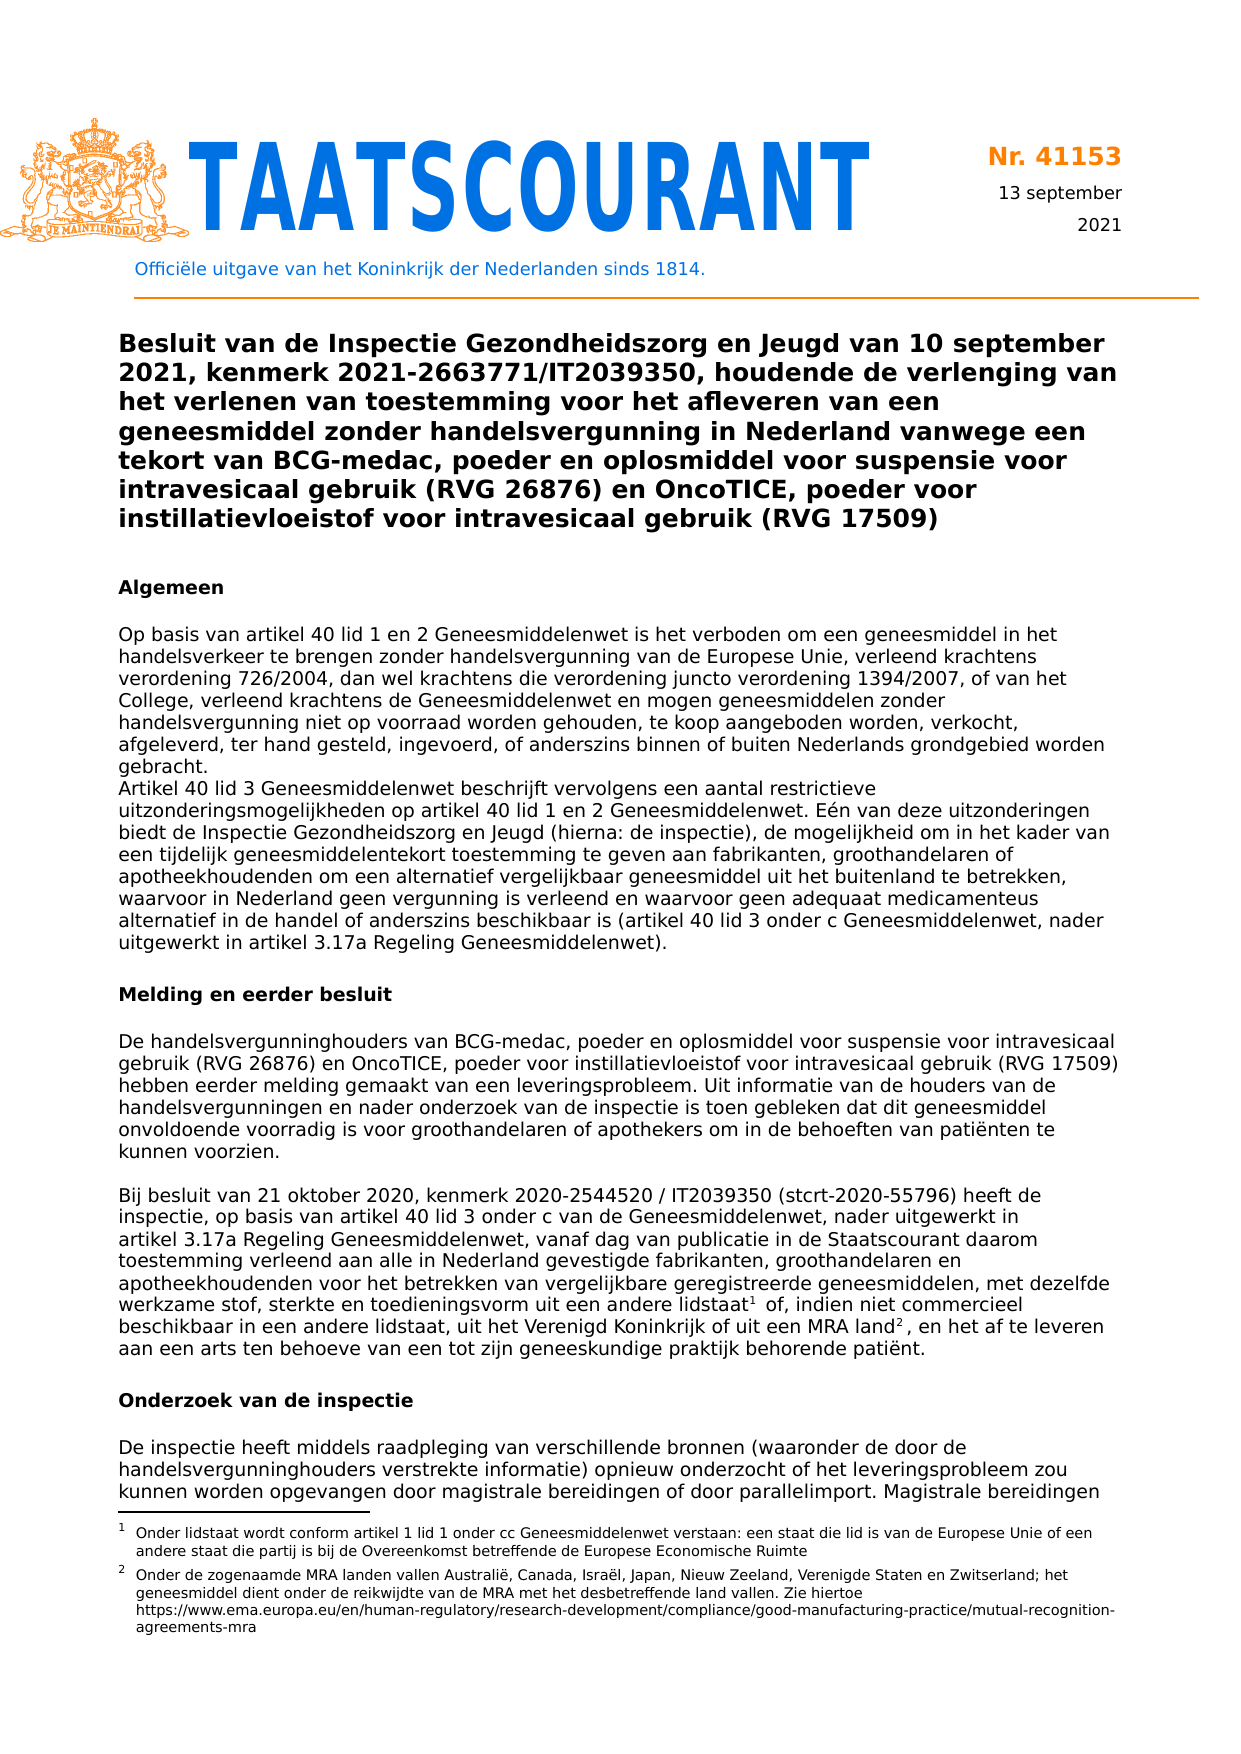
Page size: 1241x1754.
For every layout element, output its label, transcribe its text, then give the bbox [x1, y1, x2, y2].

text De inspectie heeft middels raadpleging van verschillende bronnen (waaronder de door de handelsvergunninghouders verstrekte informatie) opnieuw onderzocht of het leveringsprobleem zou kunnen worden opgevangen door magistrale bereidingen of door parallelimport. Magistrale bereidingen [118, 1437, 1122, 1503]
text Artikel 40 lid 3 Geneesmiddelenwet beschrijft vervolgens een aantal restrictieve uitzonderingsmogelijkheden op artikel 40 lid 1 en 2 Geneesmiddelenwet. Eén van deze uitzonderingen biedt de Inspectie Gezondheidszorg en Jeugd (hierna: de inspectie), de mogelijkheid om in het kader van een tijdelijk geneesmiddelentekort toestemming te geven aan fabrikanten, groothandelaren of apotheekhoudenden om een alternatief vergelijkbaar geneesmiddel uit het buitenland te betrekken, waarvoor in Nederland geen vergunning is verleend en waarvoor geen adequaat medicamenteus alternatief in de handel of anderszins beschikbaar is (artikel 40 lid 3 onder c Geneesmiddelenwet, nader uitgewerkt in artikel 3.17a Regeling Geneesmiddelenwet). [118, 778, 1122, 954]
text De handelsvergunninghouders van BCG-medac, poeder en oplosmiddel voor suspensie voor intravesicaal gebruik (RVG 26876) en OncoTICE, poeder voor instillatievloeistof voor intravesicaal gebruik (RVG 17509) hebben eerder melding gemaakt van een leveringsprobleem. Uit informatie van de houders van de handelsvergunningen en nader onderzoek van de inspectie is toen gebleken dat dit geneesmiddel onvoldoende voorradig is voor groothandelaren of apothekers om in de behoeften van patiënten te kunnen voorzien. [118, 1031, 1122, 1163]
text Onder lidstaat wordt conform artikel 1 lid 1 onder cc Geneesmiddelenwet verstaan: een staat die lid is van de Europese Unie of een andere staat die partij is bij de Overeenkomst betreffende de Europese Economische Ruimte [118, 1521, 1122, 1560]
subtitle Melding en eerder besluit [118, 984, 1122, 1006]
table_header Nr. 41153 [939, 118, 1199, 177]
text Bij besluit van 21 oktober 2020, kenmerk 2020-2544520 / IT2039350 (stcrt-2020-55796) heeft de inspectie, op basis van artikel 40 lid 3 onder c van de Geneesmiddelenwet, nader uitgewerkt in artikel 3.17a Regeling Geneesmiddelenwet, vanaf dag van publicatie in de Staatscourant daarom toestemming verleend aan alle in Nederland gevestigde fabrikanten, groothandelaren en apotheekhoudenden voor het betrekken van vergelijkbare geregistreerde geneesmiddelen, met dezelfde werkzame stof, sterkte en toedieningsvorm uit een andere lidstaat of, indien niet commercieel beschikbaar in een andere lidstaat, uit het Verenigd Koninkrijk of uit een MRA land, en het af te leveren aan een arts ten behoeve van een tot zijn geneeskundige praktijk behorende patiënt. [118, 1184, 1122, 1360]
table_header [0, 242, 134, 297]
subtitle Onderzoek van de inspectie [118, 1390, 1122, 1412]
picture [0, 118, 189, 242]
text Op basis van artikel 40 lid 1 en 2 Geneesmiddelenwet is het verboden om een geneesmiddel in het handelsverkeer te brengen zonder handelsvergunning van de Europese Unie, verleend krachtens verordening 726/2004, dan wel krachtens die verordening juncto verordening 1394/2007, of van het College, verleend krachtens de Geneesmiddelenwet en mogen geneesmiddelen zonder handelsvergunning niet op voorraad worden gehouden, te koop aangeboden worden, verkocht, afgeleverd, ter hand gesteld, ingevoerd, of anderszins binnen of buiten Nederlands grondgebied worden gebracht. [118, 624, 1122, 778]
subtitle Besluit van de Inspectie Gezondheidszorg en Jeugd van 10 september 2021, kenmerk 2021-2663771/IT2039350, houdende de verlenging van het verlenen van toestemming voor het afleveren van een geneesmiddel zonder handelsvergunning in Nederland vanwege een tekort van BCG-medac, poeder en oplosmiddel voor suspensie voor intravesicaal gebruik (RVG 26876) en OncoTICE, poeder voor instillatievloeistof voor intravesicaal gebruik (RVG 17509) [118, 329, 1122, 533]
subtitle Algemeen [118, 577, 1122, 599]
text Onder de zogenaamde MRA landen vallen Australië, Canada, Israël, Japan, Nieuw Zeeland, Verenigde Staten en Zwitserland; het geneesmiddel dient onder de reikwijdte van de MRA met het desbetreffende land vallen. Zie hiertoe https://www.ema.europa.eu/en/human-regulatory/research-development/compliance/good-manufacturing-practice/mutual-recognition-agreements-mra [118, 1563, 1122, 1636]
table_cell Officiële uitgave van het Koninkrijk der Nederlanden sinds 1814. [134, 259, 1199, 297]
table_cell 13 september [939, 177, 1199, 209]
table_cell 2021 [939, 209, 1199, 259]
table_header STAATSCOURANT [134, 118, 939, 259]
